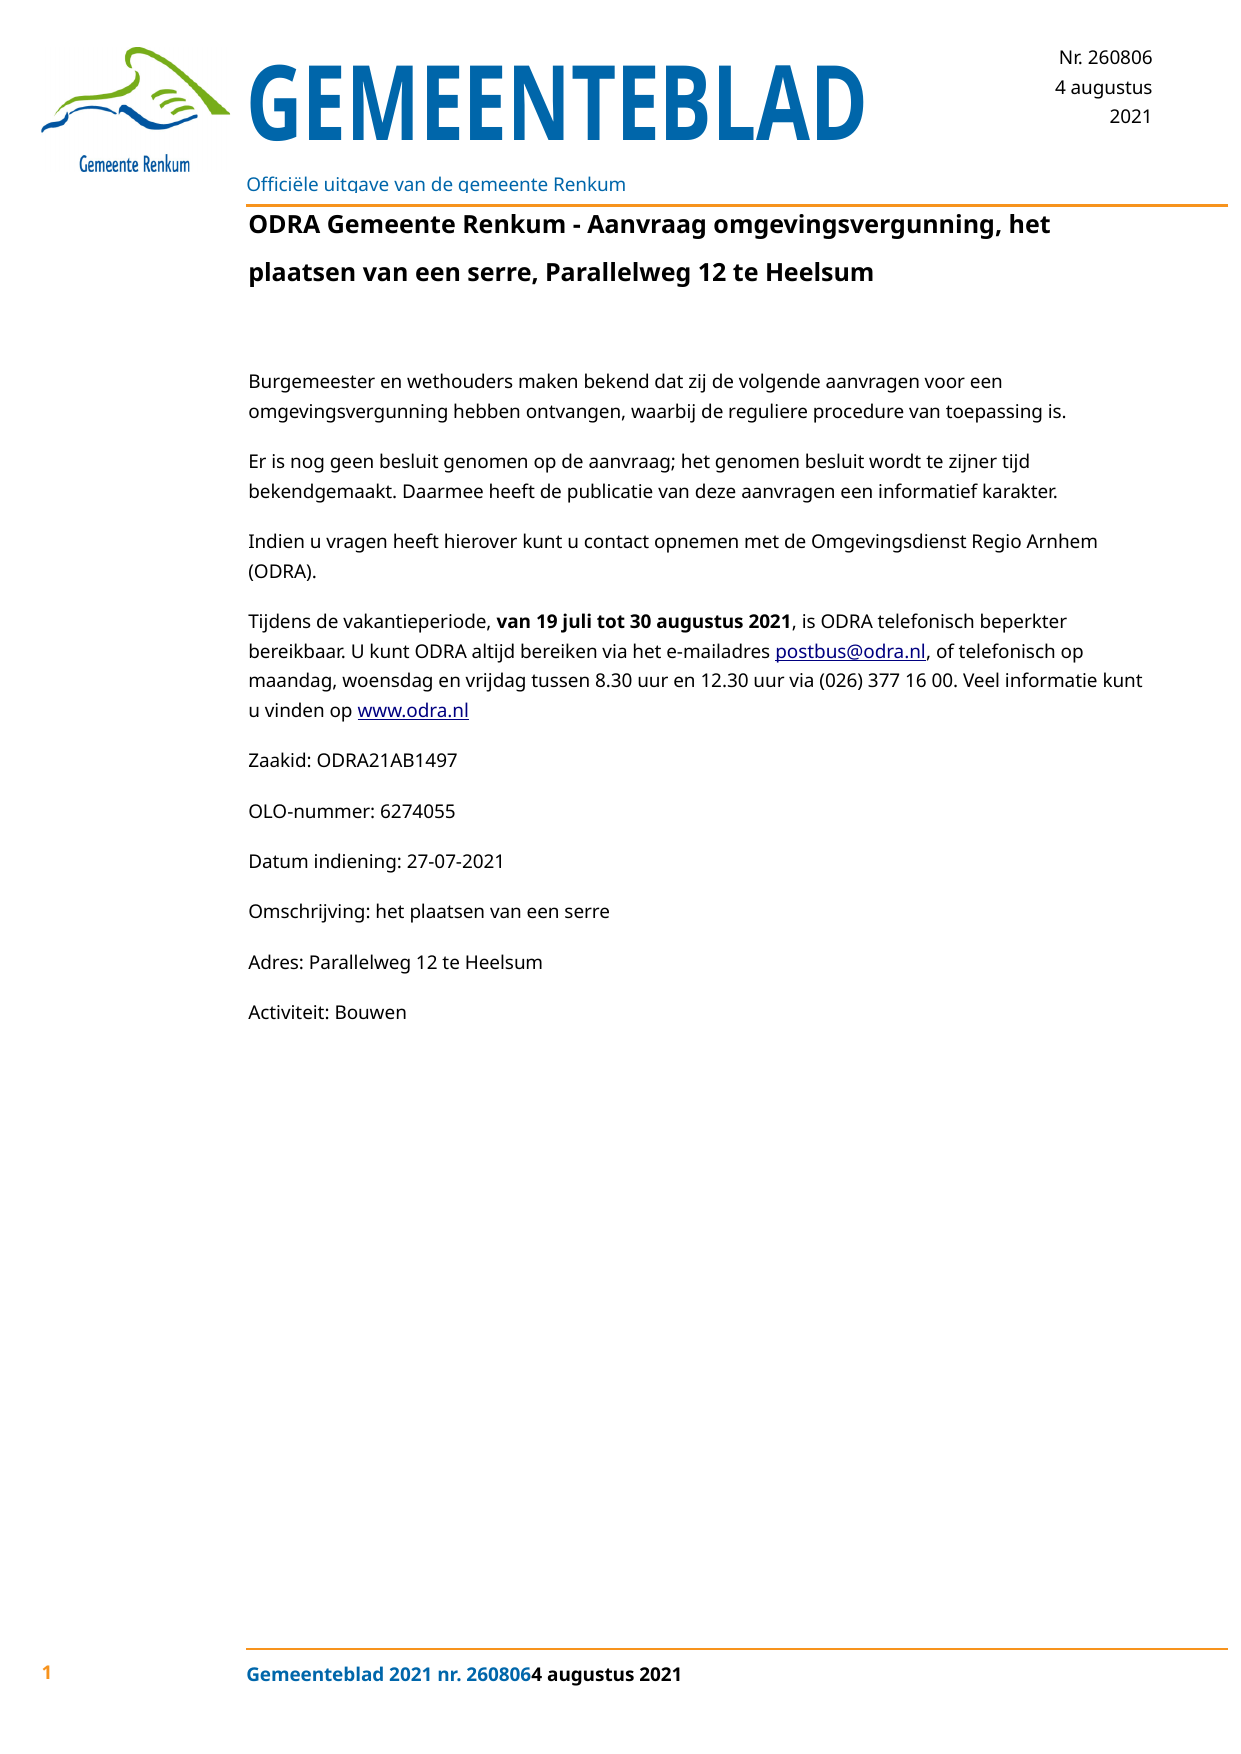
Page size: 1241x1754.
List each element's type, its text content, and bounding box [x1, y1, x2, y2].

text Omschrijving: het plaatsen van een serre [248, 899, 1152, 924]
text Adres: Parallelweg 12 te Heelsum [248, 949, 1152, 975]
picture [41, 47, 231, 172]
text Indien u vragen heeft hierover kunt u contact opnemen met de Omgevingsdienst Regio Arnhem (ODRA). [248, 528, 1152, 584]
text Tijdens de vakantieperiode, van 19 juli tot 30 augustus 2021, is ODRA telefonisch beperkter bereikbaar. U kunt ODRA altijd bereiken via het e-mailadres postbus@odra.nl, of telefonisch op maandag, woensdag en vrijdag tussen 8.30 uur en 12.30 uur via (026) 377 16 00. Veel informatie kunt u vinden op www.odra.nl [248, 608, 1152, 723]
text Er is nog geen besluit genomen op de aanvraag; het genomen besluit wordt te zijner tijd bekendgemaakt. Daarmee heeft de publicatie van deze aanvragen een informatief karakter. [248, 448, 1152, 504]
text Burgemeester en wethouders maken bekend dat zij de volgende aanvragen voor een omgevingsvergunning hebben ontvangen, waarbij de reguliere procedure van toepassing is. [248, 368, 1152, 424]
text Datum indiening: 27-07-2021 [248, 848, 1152, 874]
text OLO-nummer: 6274055 [248, 798, 1152, 824]
text Activiteit: Bouwen [248, 999, 1152, 1025]
text Zaakid: ODRA21AB1497 [248, 747, 1152, 773]
text ODRA Gemeente Renkum - Aanvraag omgevingsvergunning, het plaatsen van een serre, Parallelweg 12 te Heelsum [248, 207, 1152, 288]
